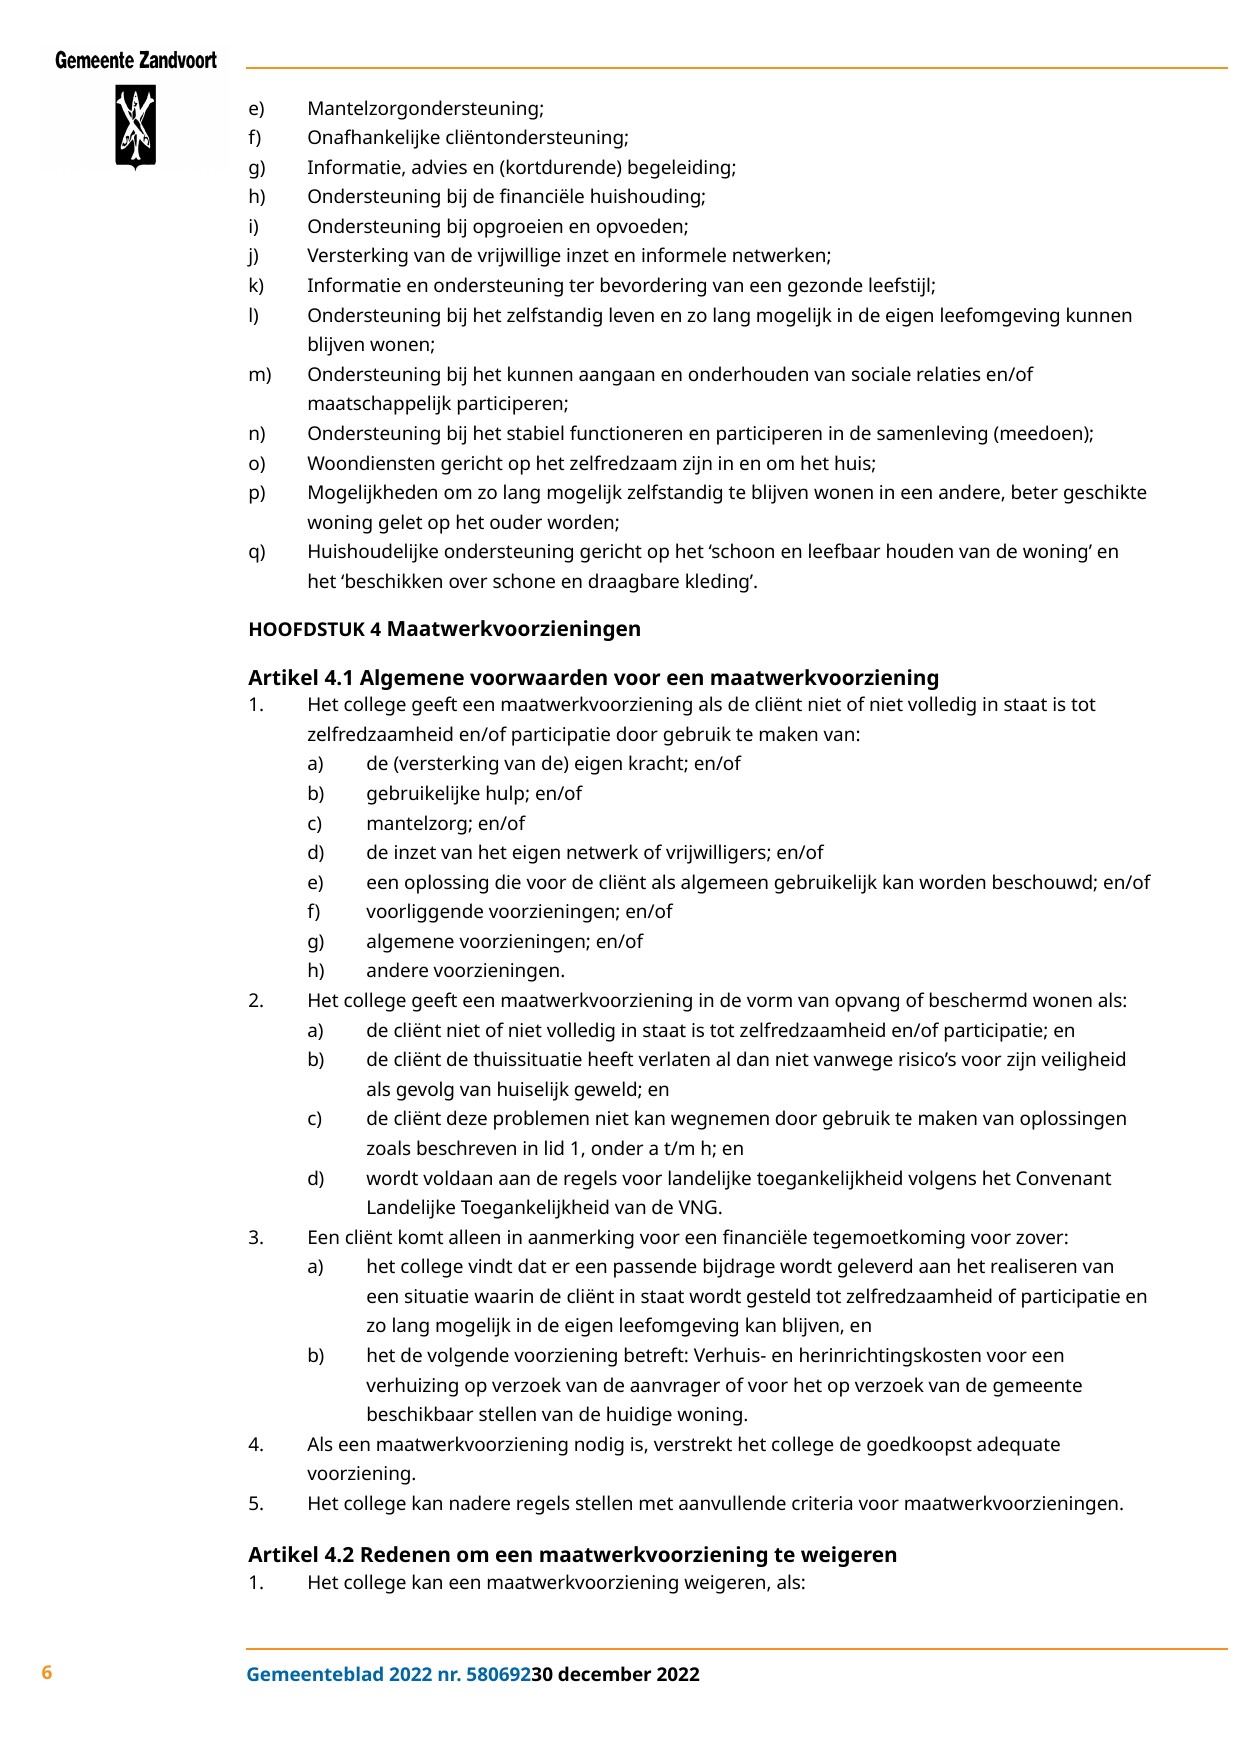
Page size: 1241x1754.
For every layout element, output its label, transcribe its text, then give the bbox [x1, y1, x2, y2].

list de cliënt deze problemen niet kan wegnemen door gebruik te maken van oplossingen zoals beschreven in lid 1, onder a t/m h; en [307, 1106, 1152, 1161]
list Versterking van de vrijwillige inzet en informele netwerken; [248, 243, 1152, 268]
list de inzet van het eigen netwerk of vrijwilligers; en/of [307, 839, 1152, 865]
list Het college geeft een maatwerkvoorziening als de cliënt niet of niet volledig in staat is tot zelfredzaamheid en/of participatie door gebruik te maken van: [248, 691, 1152, 747]
list de cliënt de thuissituatie heeft verlaten al dan niet vanwege risico’s voor zijn veiligheid als gevolg van huiselijk geweld; en [307, 1046, 1152, 1102]
list de (versterking van de) eigen kracht; en/of [307, 751, 1152, 776]
picture [41, 47, 231, 172]
list het college vindt dat er een passende bijdrage wordt geleverd aan het realiseren van een situatie waarin de cliënt in staat wordt gesteld tot zelfredzaamheid of participatie en zo lang mogelijk in de eigen leefomgeving kan blijven, en [307, 1253, 1152, 1338]
list Woondiensten gericht op het zelfredzaam zijn in en om het huis; [248, 450, 1152, 476]
list Als een maatwerkvoorziening nodig is, verstrekt het college de goedkoopst adequate voorziening. [248, 1431, 1152, 1486]
list Ondersteuning bij het kunnen aangaan en onderhouden van sociale relaties en/of maatschappelijk participeren; [248, 361, 1152, 416]
list Een cliënt komt alleen in aanmerking voor een financiële tegemoetkoming voor zover: [248, 1224, 1152, 1250]
text Artikel 4.2 Redenen om een maatwerkvoorziening te weigeren [248, 1541, 1152, 1569]
list Ondersteuning bij het stabiel functioneren en participeren in de samenleving (meedoen); [248, 420, 1152, 446]
list wordt voldaan aan de regels voor landelijke toegankelijkheid volgens het Convenant Landelijke Toegankelijkheid van de VNG. [307, 1165, 1152, 1220]
list een oplossing die voor de cliënt als algemeen gebruikelijk kan worden beschouwd; en/of [307, 869, 1152, 895]
list Het college kan nadere regels stellen met aanvullende criteria voor maatwerkvoorzieningen. [248, 1490, 1152, 1516]
text HOOFDSTUK 4 Maatwerkvoorzieningen [248, 614, 1152, 642]
list algemene voorzieningen; en/of [307, 928, 1152, 954]
list voorliggende voorzieningen; en/of [307, 898, 1152, 924]
list Mantelzorgondersteuning; [248, 95, 1152, 121]
list Onafhankelijke cliëntondersteuning; [248, 124, 1152, 150]
list Het college geeft een maatwerkvoorziening in de vorm van opvang of beschermd wonen als: [248, 987, 1152, 1013]
list Het college kan een maatwerkvoorziening weigeren, als: [248, 1569, 1152, 1595]
list Huishoudelijke ondersteuning gericht op het ‘schoon en leefbaar houden van de woning’ en het ‘beschikken over schone en draagbare kleding’. [248, 538, 1152, 594]
list het de volgende voorziening betreft: Verhuis- en herinrichtingskosten voor een verhuizing op verzoek van de aanvrager of voor het op verzoek van de gemeente beschikbaar stellen van de huidige woning. [307, 1342, 1152, 1427]
list gebruikelijke hulp; en/of [307, 780, 1152, 806]
list mantelzorg; en/of [307, 810, 1152, 836]
list Informatie en ondersteuning ter bevordering van een gezonde leefstijl; [248, 272, 1152, 298]
list Ondersteuning bij opgroeien en opvoeden; [248, 213, 1152, 239]
list Ondersteuning bij de financiële huishouding; [248, 183, 1152, 209]
list de cliënt niet of niet volledig in staat is tot zelfredzaamheid en/of participatie; en [307, 1017, 1152, 1043]
list Mogelijkheden om zo lang mogelijk zelfstandig te blijven wonen in een andere, beter geschikte woning gelet op het ouder worden; [248, 479, 1152, 535]
list Ondersteuning bij het zelfstandig leven en zo lang mogelijk in de eigen leefomgeving kunnen blijven wonen; [248, 302, 1152, 357]
list andere voorzieningen. [307, 958, 1152, 983]
list Informatie, advies en (kortdurende) begeleiding; [248, 154, 1152, 180]
text Artikel 4.1 Algemene voorwaarden voor een maatwerkvoorziening [248, 663, 1152, 691]
